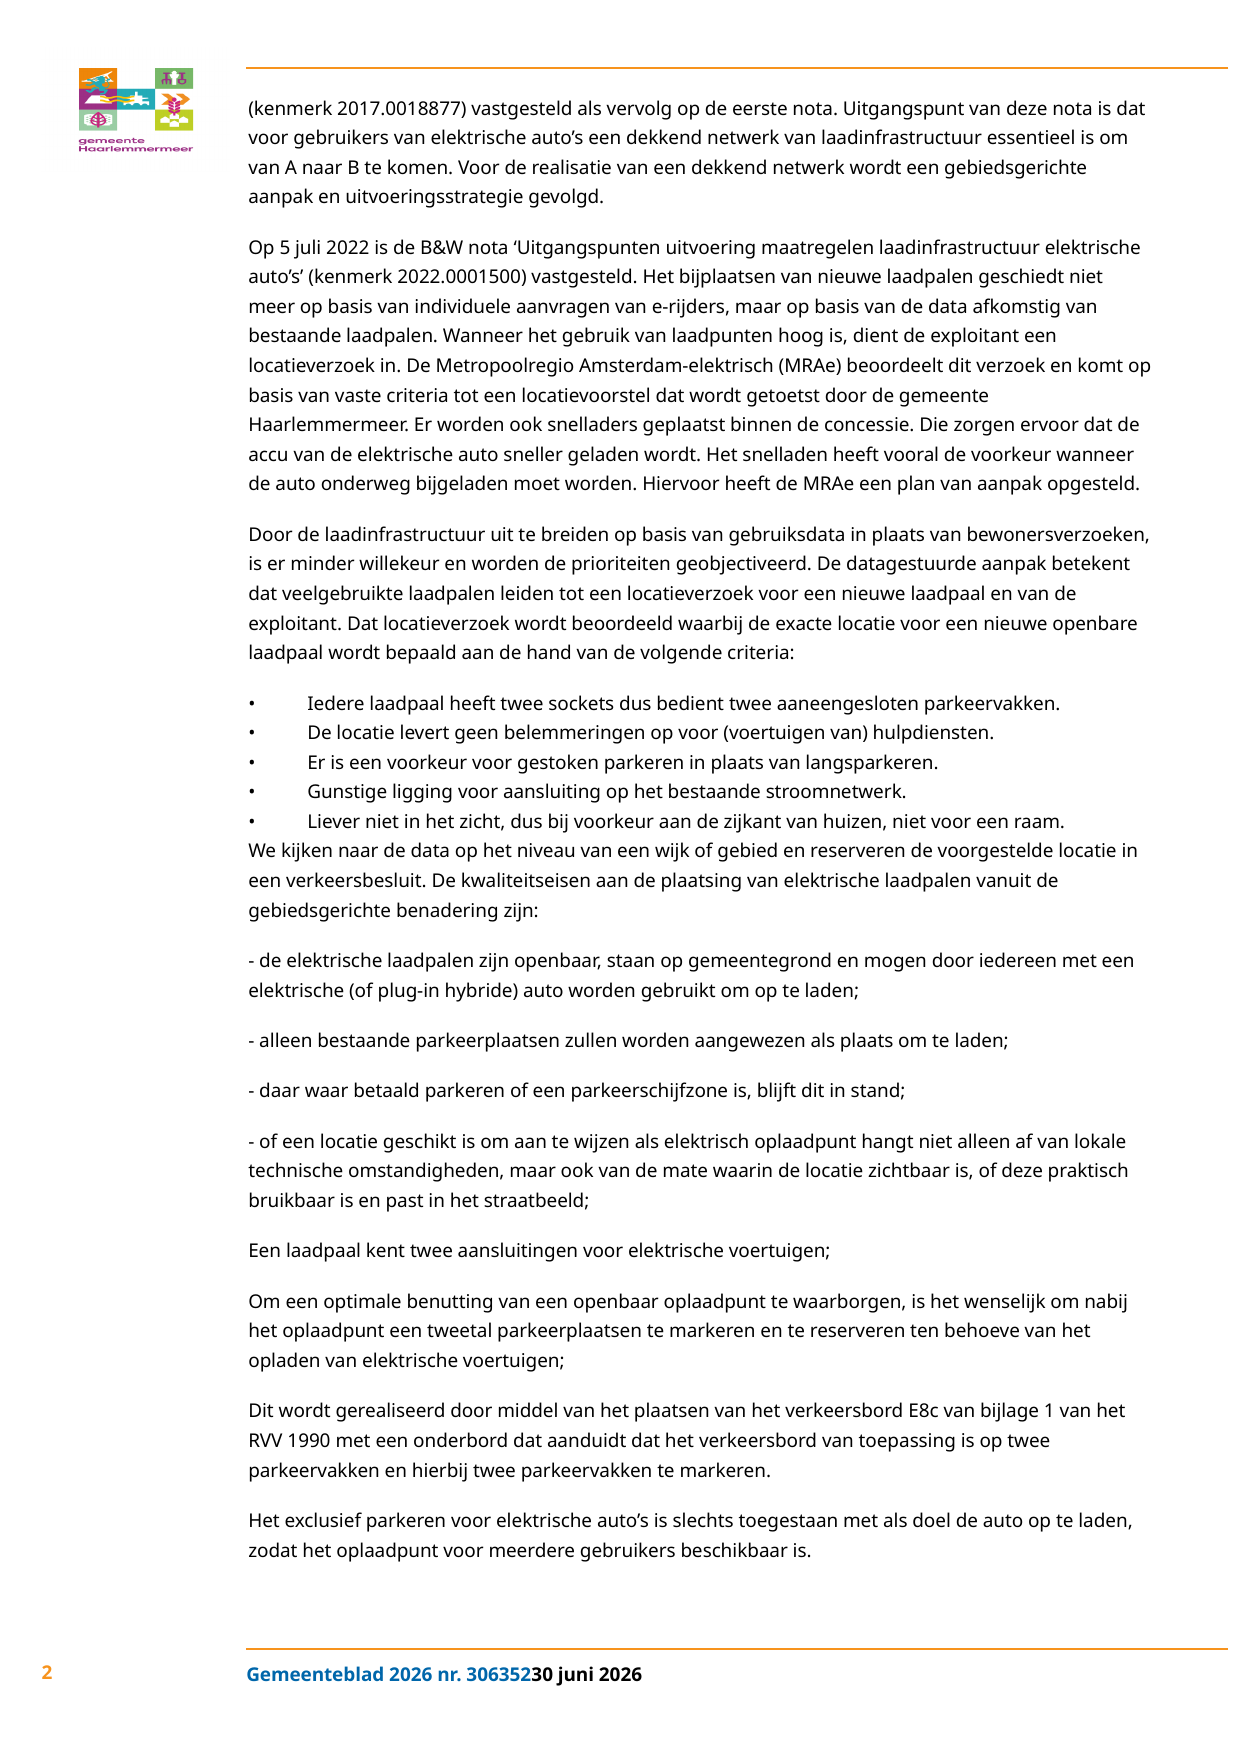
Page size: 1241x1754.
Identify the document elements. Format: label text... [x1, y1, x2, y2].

text - daar waar betaald parkeren of een parkeerschijfzone is, blijft dit in stand; [248, 1078, 1152, 1103]
text (kenmerk 2017.0018877) vastgesteld als vervolg op de eerste nota. Uitgangspunt van deze nota is dat voor gebruikers van elektrische auto’s een dekkend netwerk van laadinfrastructuur essentieel is om van A naar B te komen. Voor de realisatie van een dekkend netwerk wordt een gebiedsgerichte aanpak en uitvoeringsstrategie gevolgd. [248, 95, 1152, 209]
list Gunstige ligging voor aansluiting op het bestaande stroomnetwerk. [248, 778, 1152, 804]
list Iedere laadpaal heeft twee sockets dus bedient twee aaneengesloten parkeervakken. [248, 690, 1152, 716]
list Liever niet in het zicht, dus bij voorkeur aan de zijkant van huizen, niet voor een raam. [248, 808, 1152, 834]
text We kijken naar de data op het niveau van een wijk of gebied en reserveren de voorgestelde locatie in een verkeersbesluit. De kwaliteitseisen aan de plaatsing van elektrische laadpalen vanuit de gebiedsgerichte benadering zijn: [248, 838, 1152, 923]
text - of een locatie geschikt is om aan te wijzen als elektrisch oplaadpunt hangt niet alleen af van lokale technische omstandigheden, maar ook van de mate waarin de locatie zichtbaar is, of deze praktisch bruikbaar is en past in het straatbeeld; [248, 1128, 1152, 1213]
text Een laadpaal kent twee aansluitingen voor elektrische voertuigen; [248, 1238, 1152, 1263]
text - de elektrische laadpalen zijn openbaar, staan op gemeentegrond en mogen door iedereen met een elektrische (of plug-in hybride) auto worden gebruikt om op te laden; [248, 947, 1152, 1003]
text Op 5 juli 2022 is de B&W nota ‘Uitgangspunten uitvoering maatregelen laadinfrastructuur elektrische auto’s’ (kenmerk 2022.0001500) vastgesteld. Het bijplaatsen van nieuwe laadpalen geschiedt niet meer op basis van individuele aanvragen van e-rijders, maar op basis van de data afkomstig van bestaande laadpalen. Wanneer het gebruik van laadpunten hoog is, dient de exploitant een locatieverzoek in. De Metropoolregio Amsterdam-elektrisch (MRAe) beoordeelt dit verzoek en komt op basis van vaste criteria tot een locatievoorstel dat wordt getoetst door de gemeente Haarlemmermeer. Er worden ook snelladers geplaatst binnen de concessie. Die zorgen ervoor dat de accu van de elektrische auto sneller geladen wordt. Het snelladen heeft vooral de voorkeur wanneer de auto onderweg bijgeladen moet worden. Hiervoor heeft de MRAe een plan van aanpak opgesteld. [248, 234, 1152, 496]
text Om een optimale benutting van een openbaar oplaadpunt te waarborgen, is het wenselijk om nabij het oplaadpunt een tweetal parkeerplaatsen te markeren en te reserveren ten behoeve van het opladen van elektrische voertuigen; [248, 1288, 1152, 1373]
list Er is een voorkeur voor gestoken parkeren in plaats van langsparkeren. [248, 749, 1152, 775]
text Door de laadinfrastructuur uit te breiden op basis van gebruiksdata in plaats van bewonersverzoeken, is er minder willekeur en worden de prioriteiten geobjectiveerd. De datagestuurde aanpak betekent dat veelgebruikte laadpalen leiden tot een locatieverzoek voor een nieuwe laadpaal en van de exploitant. Dat locatieverzoek wordt beoordeeld waarbij de exacte locatie voor een nieuwe openbare laadpaal wordt bepaald aan de hand van de volgende criteria: [248, 521, 1152, 665]
list De locatie levert geen belemmeringen op voor (voertuigen van) hulpdiensten. [248, 719, 1152, 745]
text Dit wordt gerealiseerd door middel van het plaatsen van het verkeersbord E8c van bijlage 1 van het RVV 1990 met een onderbord dat aanduidt dat het verkeersbord van toepassing is op twee parkeervakken en hierbij twee parkeervakken te markeren. [248, 1398, 1152, 1483]
text - alleen bestaande parkeerplaatsen zullen worden aangewezen als plaats om te laden; [248, 1027, 1152, 1053]
text Het exclusief parkeren voor elektrische auto’s is slechts toegestaan met als doel de auto op te laden, zodat het oplaadpunt voor meerdere gebruikers beschikbaar is. [248, 1507, 1152, 1563]
picture [41, 47, 231, 172]
